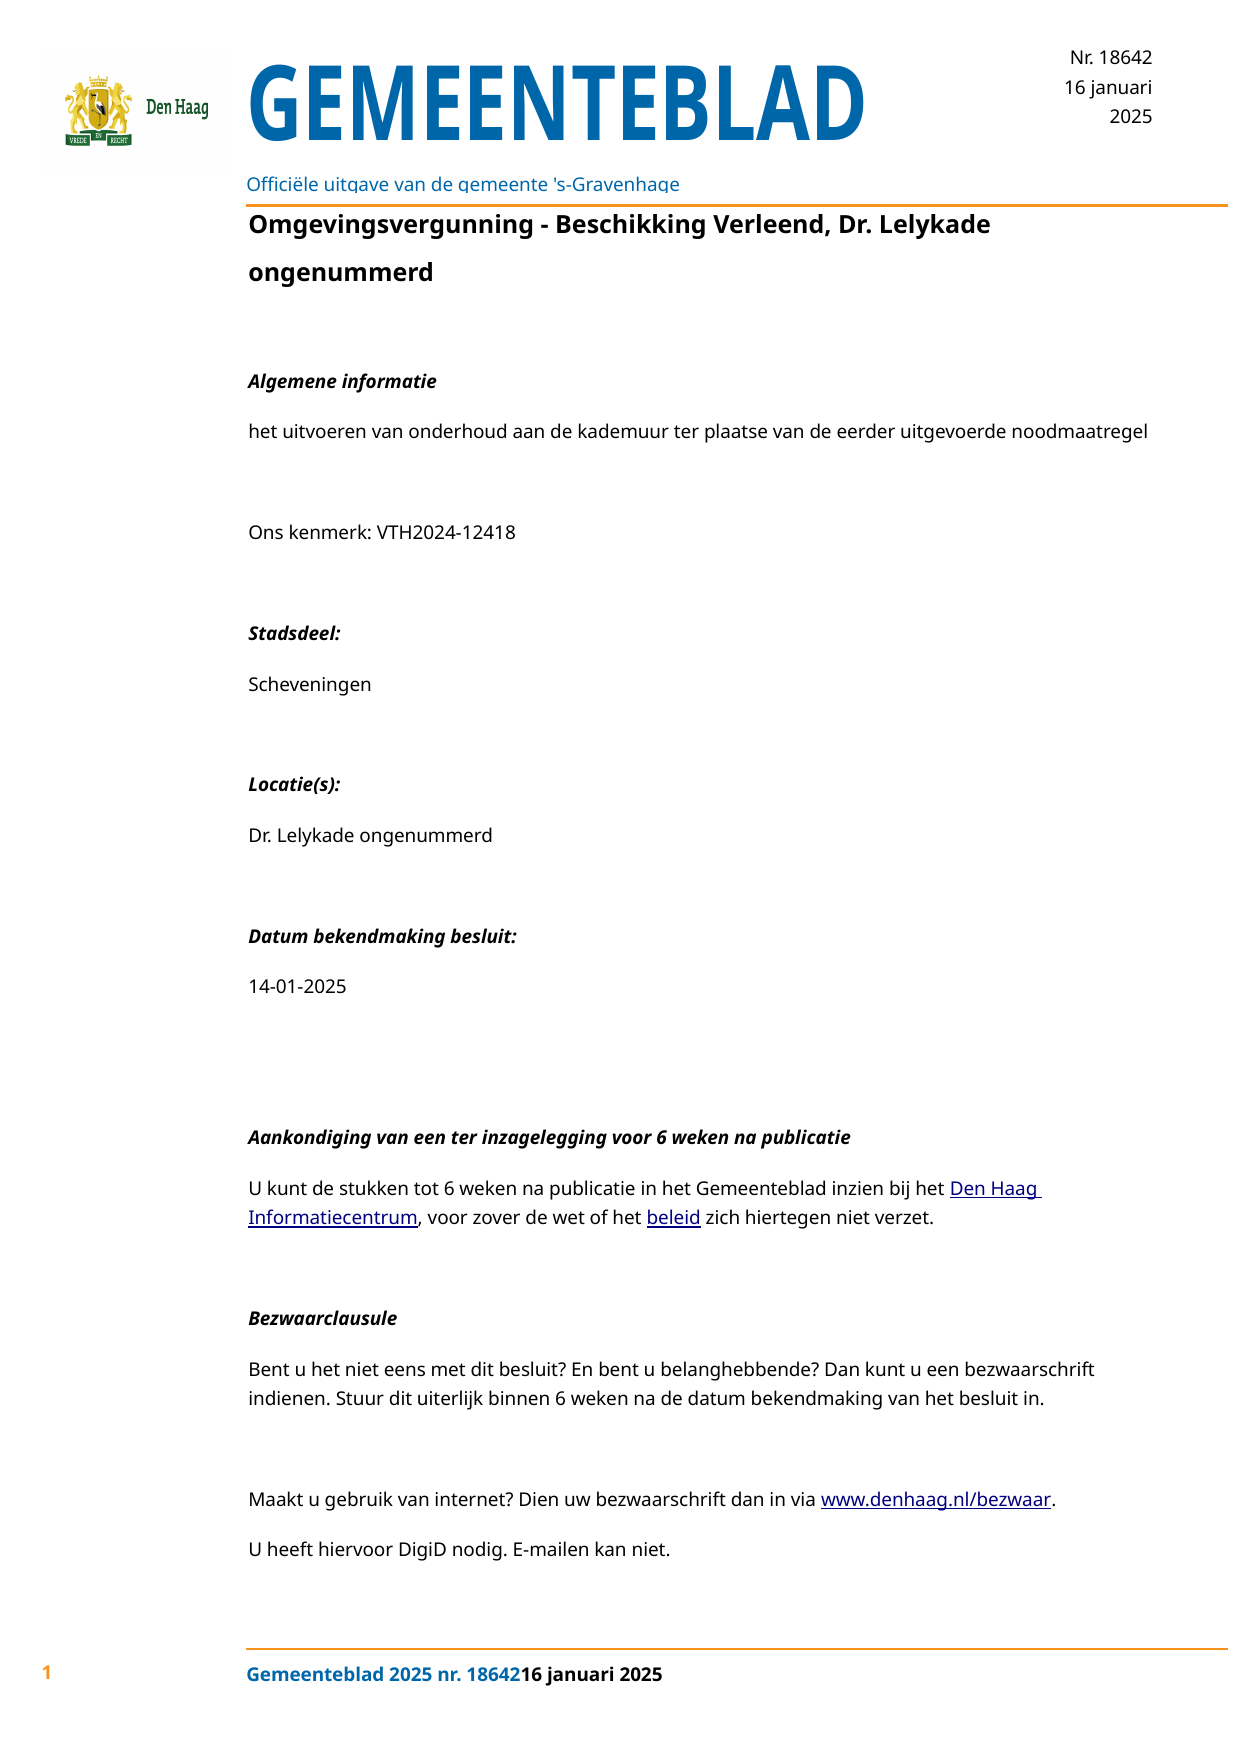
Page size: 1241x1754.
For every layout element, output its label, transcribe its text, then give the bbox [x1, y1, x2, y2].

text 14-01-2025 [248, 973, 1152, 999]
text Datum bekendmaking besluit: [248, 923, 1152, 949]
text Locatie(s): [248, 772, 1152, 797]
text Bezwaarclausule [248, 1305, 1152, 1331]
text U kunt de stukken tot 6 weken na publicatie in het Gemeenteblad inzien bij het Den Haag Informatiecentrum, voor zover de wet of het beleid zich hiertegen niet verzet. [248, 1175, 1152, 1230]
text Bent u het niet eens met dit besluit? En bent u belanghebbende? Dan kunt u een bezwaarschrift indienen. Stuur dit uiterlijk binnen 6 weken na de datum bekendmaking van het besluit in. [248, 1356, 1152, 1411]
text Dr. Lelykade ongenummerd [248, 822, 1152, 848]
text Omgevingsvergunning - Beschikking Verleend, Dr. Lelykade ongenummerd [248, 207, 1152, 288]
text U heeft hiervoor DigiD nodig. E-mailen kan niet. [248, 1537, 1152, 1562]
text Algemene informatie [248, 368, 1152, 394]
text Scheveningen [248, 671, 1152, 697]
text Aankondiging van een ter inzagelegging voor 6 weken na publicatie [248, 1124, 1152, 1150]
text Maakt u gebruik van internet? Dien uw bezwaarschrift dan in via www.denhaag.nl/bezwaar. [248, 1486, 1152, 1512]
text Stadsdeel: [248, 620, 1152, 646]
picture [41, 47, 231, 172]
text Ons kenmerk: VTH2024-12418 [248, 519, 1152, 545]
text het uitvoeren van onderhoud aan de kademuur ter plaatse van de eerder uitgevoerde noodmaatregel [248, 419, 1152, 444]
